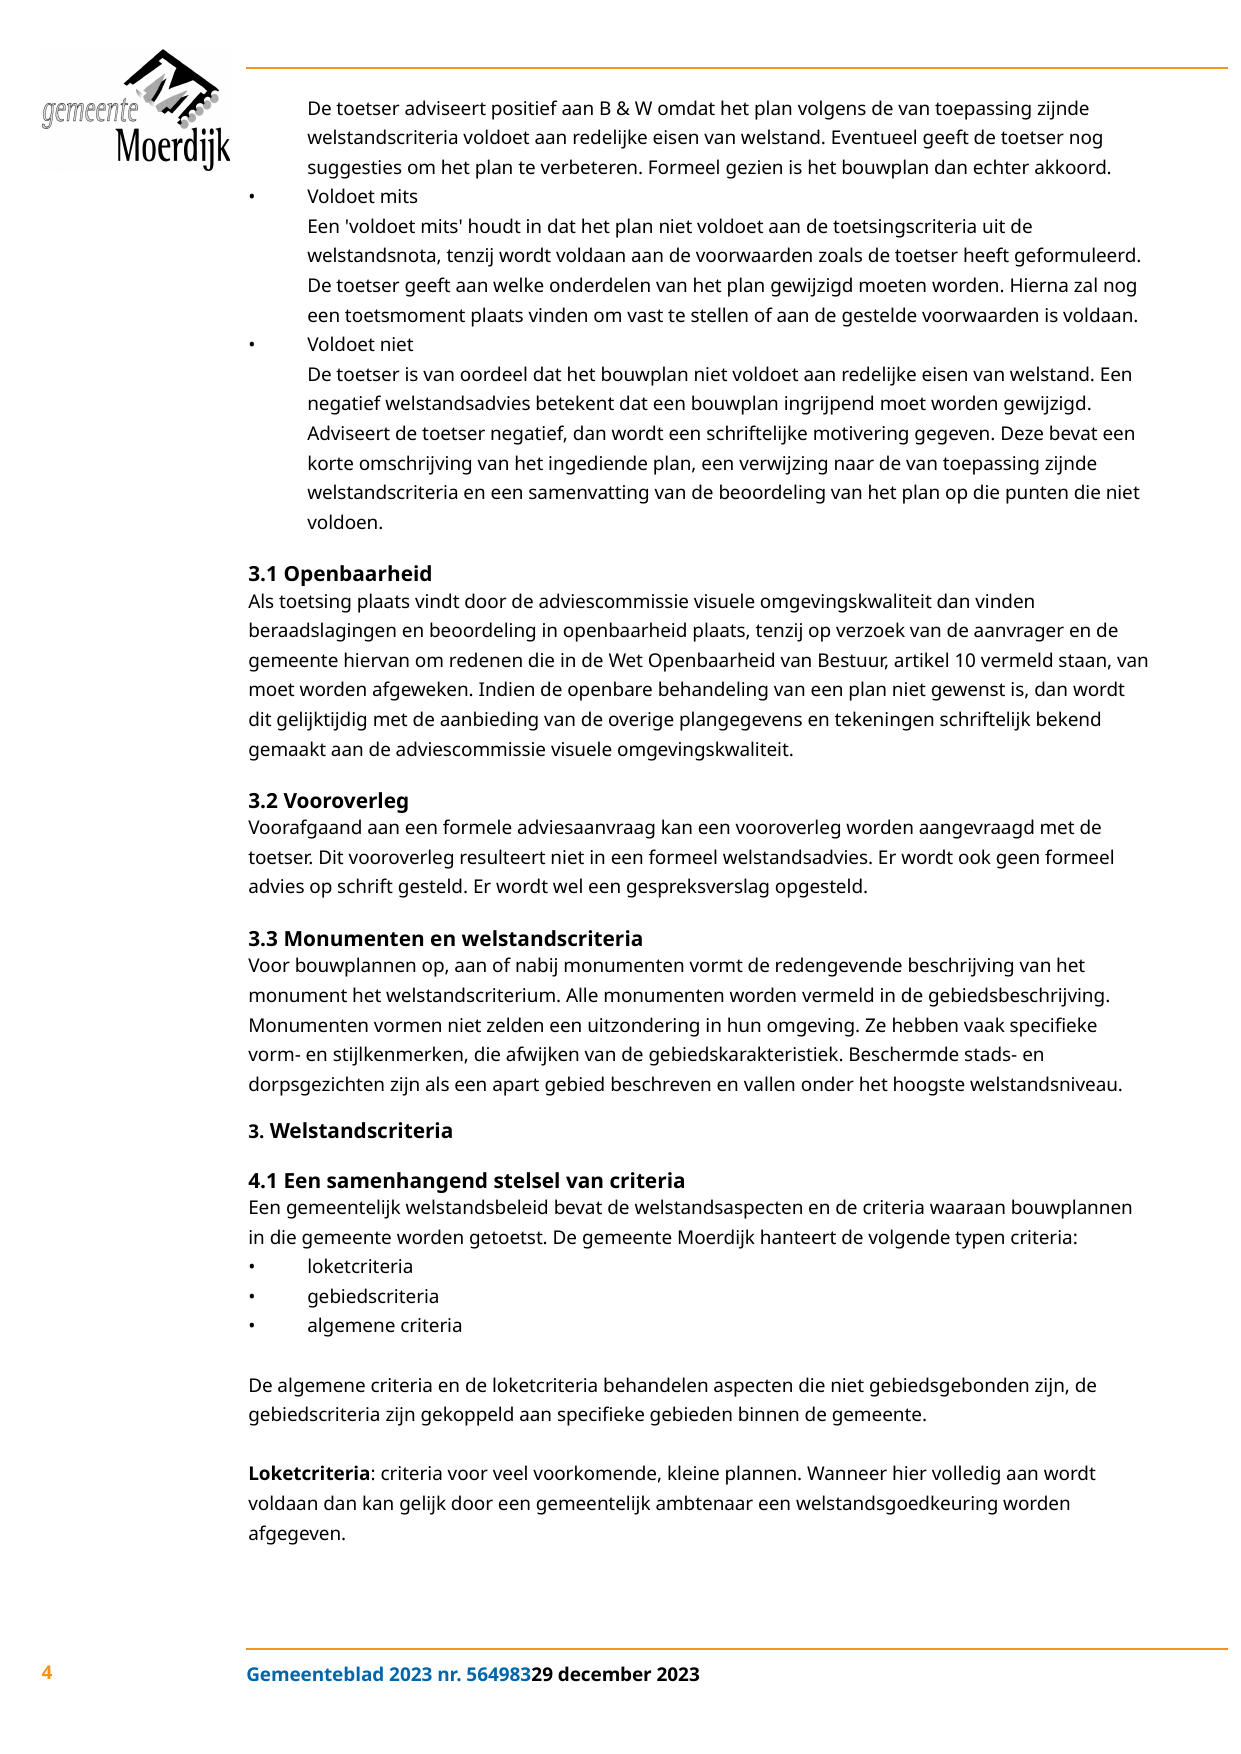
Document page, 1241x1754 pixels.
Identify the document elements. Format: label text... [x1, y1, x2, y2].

text 3.1 Openbaarheid [248, 559, 1152, 588]
text 3. Welstandscriteria [248, 1117, 1152, 1145]
list De toetser is van oordeel dat het bouwplan niet voldoet aan redelijke eisen van welstand. Een negatief welstandsadvies betekent dat een bouwplan ingrijpend moet worden gewijzigd. Adviseert de toetser negatief, dan wordt een schriftelijke motivering gegeven. Deze bevat een korte omschrijving van het ingediende plan, een verwijzing naar de van toepassing zijnde welstandscriteria en een samenvatting van de beoordeling van het plan op die punten die niet voldoen. [248, 361, 1152, 535]
text Loketcriteria: criteria voor veel voorkomende, kleine plannen. Wanneer hier volledig aan wordt voldaan dan kan gelijk door een gemeentelijk ambtenaar een welstandsgoedkeuring worden afgegeven. [248, 1461, 1152, 1545]
text 4.1 Een samenhangend stelsel van criteria [248, 1166, 1152, 1194]
text 3.2 Vooroverleg [248, 786, 1152, 814]
list algemene criteria [248, 1313, 1152, 1338]
list loketcriteria [248, 1253, 1152, 1279]
text Een gemeentelijk welstandsbeleid bevat de welstandsaspecten en de criteria waaraan bouwplannen in die gemeente worden getoetst. De gemeente Moerdijk hanteert de volgende typen criteria: [248, 1194, 1152, 1249]
text Als toetsing plaats vindt door de adviescommissie visuele omgevingskwaliteit dan vinden beraadslagingen en beoordeling in openbaarheid plaats, tenzij op verzoek van de aanvrager en de gemeente hiervan om redenen die in de Wet Openbaarheid van Bestuur, artikel 10 vermeld staan, van moet worden afgeweken. Indien de openbare behandeling van een plan niet gewenst is, dan wordt dit gelijktijdig met de aanbieding van de overige plangegevens en tekeningen schriftelijk bekend gemaakt aan de adviescommissie visuele omgevingskwaliteit. [248, 588, 1152, 761]
text 3.3 Monumenten en welstandscriteria [248, 924, 1152, 953]
list Een 'voldoet mits' houdt in dat het plan niet voldoet aan de toetsingscriteria uit de welstandsnota, tenzij wordt voldaan aan de voorwaarden zoals de toetser heeft geformuleerd. De toetser geeft aan welke onderdelen van het plan gewijzigd moeten worden. Hierna zal nog een toetsmoment plaats vinden om vast te stellen of aan de gestelde voorwaarden is voldaan. [248, 213, 1152, 328]
picture [41, 47, 231, 172]
text Voorafgaand aan een formele adviesaanvraag kan een vooroverleg worden aangevraagd met de toetser. Dit vooroverleg resulteert niet in een formeel welstandsadvies. Er wordt ook geen formeel advies op schrift gesteld. Er wordt wel een gespreksverslag opgesteld. [248, 814, 1152, 899]
list Voldoet mits [248, 183, 1152, 209]
text De algemene criteria en de loketcriteria behandelen aspecten die niet gebiedsgebonden zijn, de gebiedscriteria zijn gekoppeld aan specifieke gebieden binnen de gemeente. [248, 1372, 1152, 1427]
list gebiedscriteria [248, 1283, 1152, 1309]
list Voldoet niet [248, 331, 1152, 357]
text Voor bouwplannen op, aan of nabij monumenten vormt de redengevende beschrijving van het monument het welstandscriterium. Alle monumenten worden vermeld in de gebiedsbeschrijving. Monumenten vormen niet zelden een uitzondering in hun omgeving. Ze hebben vaak specifieke vorm- en stijlkenmerken, die afwijken van de gebiedskarakteristiek. Beschermde stads- en dorpsgezichten zijn als een apart gebied beschreven en vallen onder het hoogste welstandsniveau. [248, 953, 1152, 1097]
list De toetser adviseert positief aan B & W omdat het plan volgens de van toepassing zijnde welstandscriteria voldoet aan redelijke eisen van welstand. Eventueel geeft de toetser nog suggesties om het plan te verbeteren. Formeel gezien is het bouwplan dan echter akkoord. [248, 95, 1152, 180]
